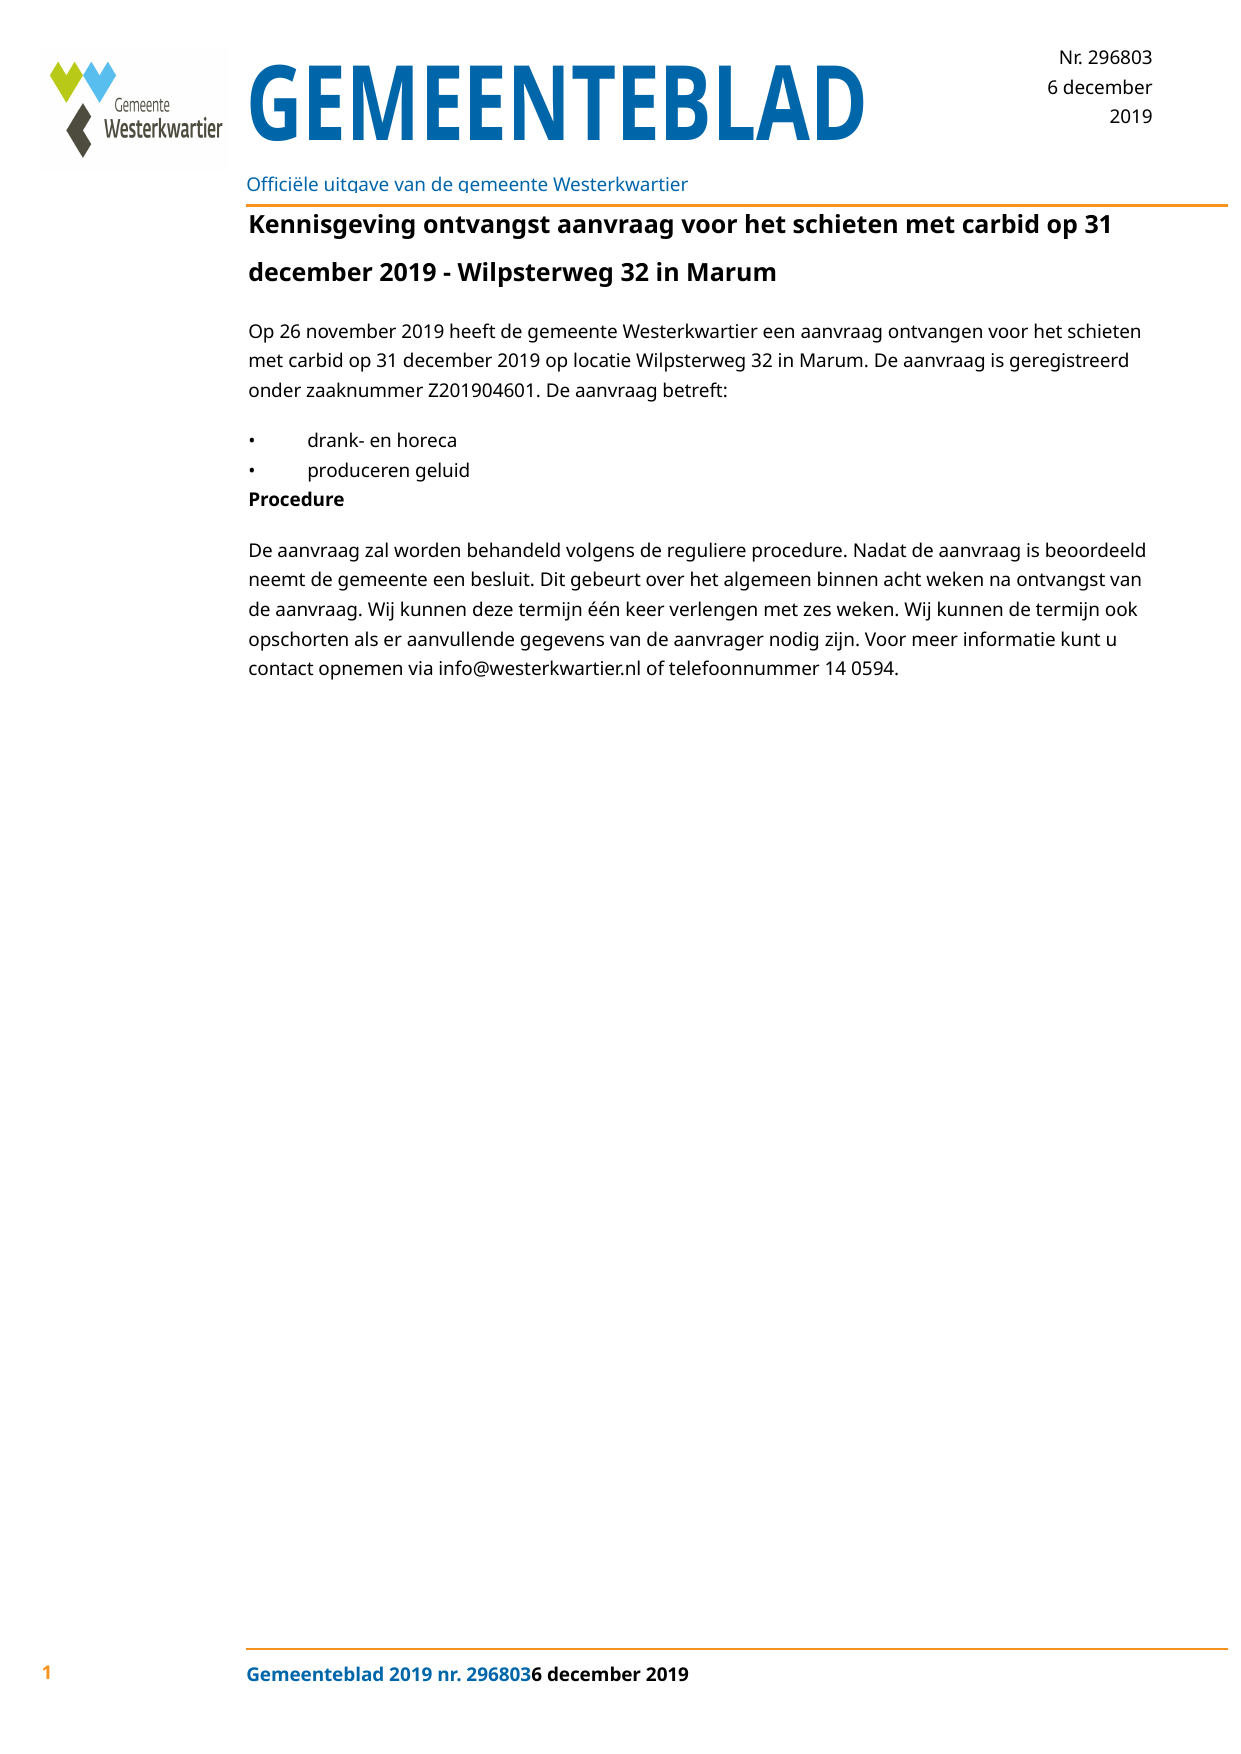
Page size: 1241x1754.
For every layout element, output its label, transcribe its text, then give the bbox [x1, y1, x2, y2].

list produceren geluid [248, 457, 1152, 483]
text De aanvraag zal worden behandeld volgens de reguliere procedure. Nadat de aanvraag is beoordeeld neemt de gemeente een besluit. Dit gebeurt over het algemeen binnen acht weken na ontvangst van de aanvraag. Wij kunnen deze termijn één keer verlengen met zes weken. Wij kunnen de termijn ook opschorten als er aanvullende gegevens van de aanvrager nodig zijn. Voor meer informatie kunt u contact opnemen via info@westerkwartier.nl of telefoonnummer 14 0594. [248, 537, 1152, 681]
picture [41, 47, 231, 172]
text Kennisgeving ontvangst aanvraag voor het schieten met carbid op 31 december 2019 - Wilpsterweg 32 in Marum [248, 207, 1152, 288]
text Op 26 november 2019 heeft de gemeente Westerkwartier een aanvraag ontvangen voor het schieten met carbid op 31 december 2019 op locatie Wilpsterweg 32 in Marum. De aanvraag is geregistreerd onder zaaknummer Z201904601. De aanvraag betreft: [248, 318, 1152, 403]
list drank- en horeca [248, 427, 1152, 453]
text Procedure [248, 487, 1152, 512]
